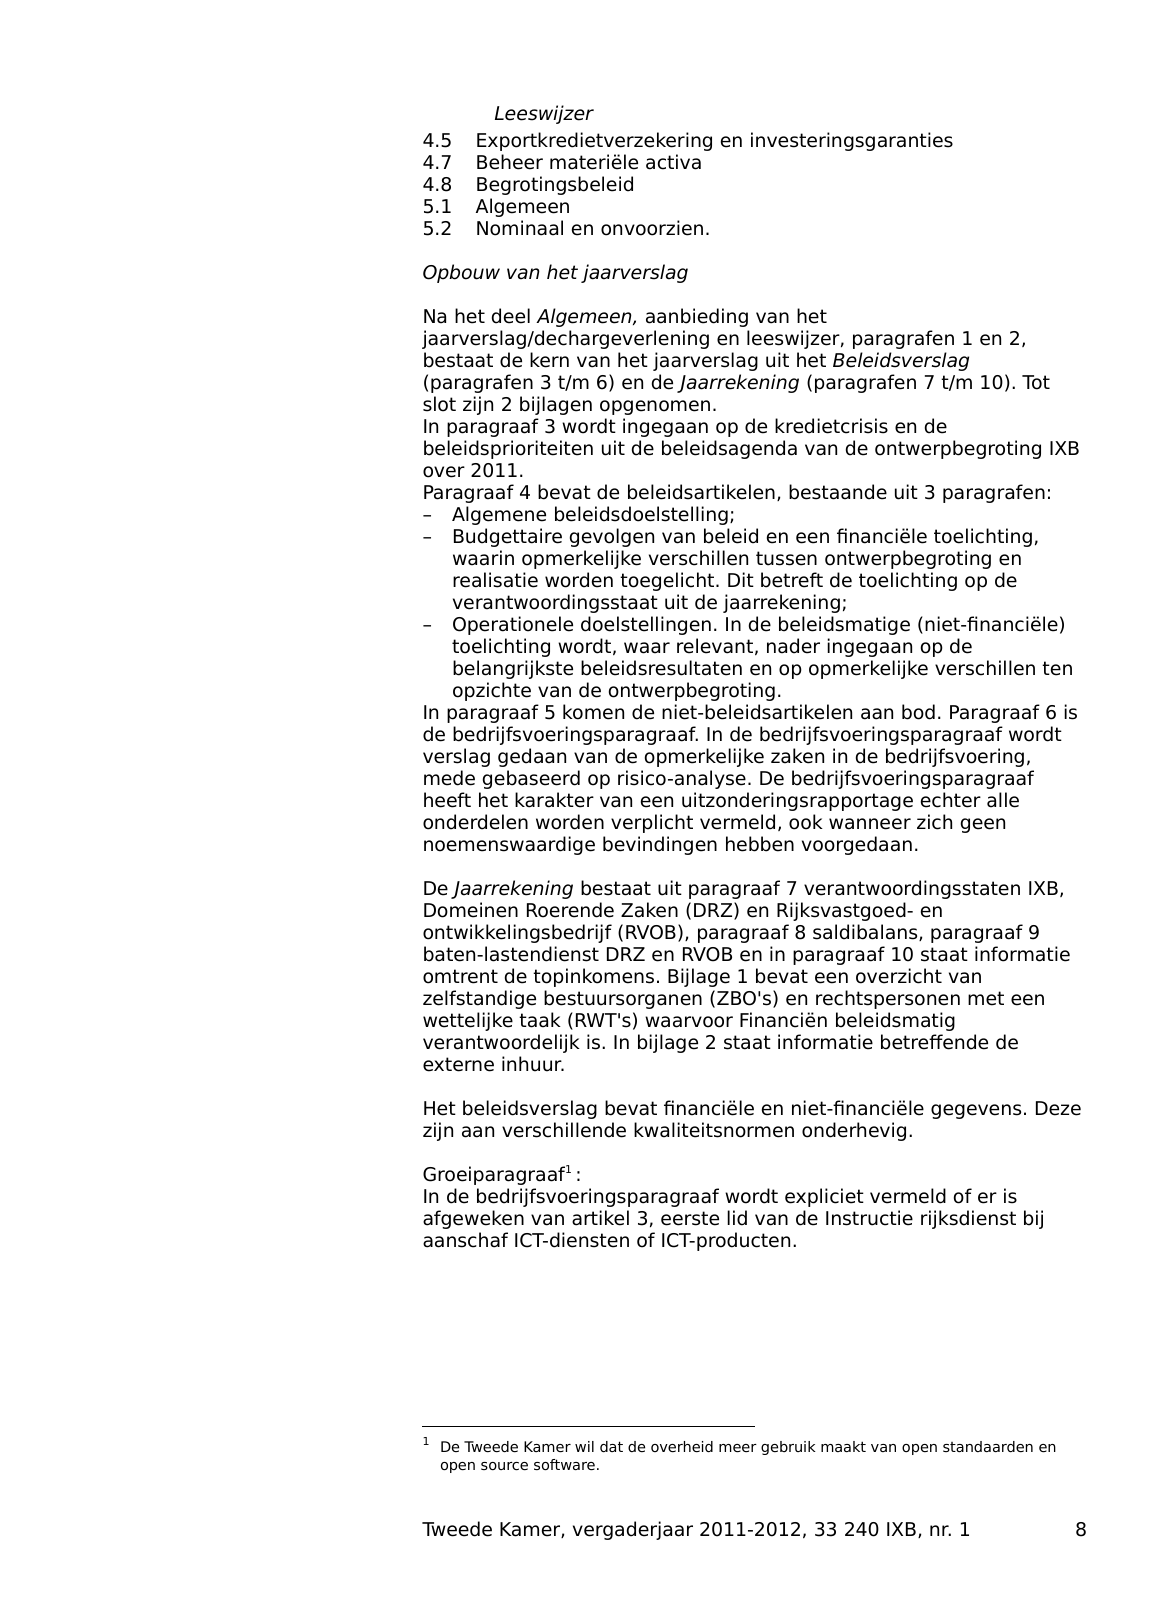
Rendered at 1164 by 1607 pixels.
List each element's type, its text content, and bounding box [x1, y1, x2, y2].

text De Jaarrekening bestaat uit paragraaf 7 verantwoordingsstaten IXB, Domeinen Roerende Zaken (DRZ) en Rijksvastgoed- en ontwikkelingsbedrijf (RVOB), paragraaf 8 saldibalans, paragraaf 9 baten-lastendienst DRZ en RVOB en in paragraaf 10 staat informatie omtrent de topinkomens. Bijlage 1 bevat een overzicht van zelfstandige bestuursorganen (ZBO's) en rechtspersonen met een wettelijke taak (RWT's) waarvoor Financiën beleidsmatig verantwoordelijk is. In bijlage 2 staat informatie betreffende de externe inhuur. [422, 878, 1087, 1076]
text 5.2 Nominaal en onvoorzien. [422, 218, 1087, 240]
text Na het deel Algemeen, aanbieding van het jaarverslag/dechargeverlening en leeswijzer, paragrafen 1 en 2, bestaat de kern van het jaarverslag uit het Beleidsverslag (paragrafen 3 t/m 6) en de Jaarrekening (paragrafen 7 t/m 10). Tot slot zijn 2 bijlagen opgenomen. [422, 306, 1087, 416]
text In de bedrijfsvoeringsparagraaf wordt expliciet vermeld of er is afgeweken van artikel 3, eerste lid van de Instructie rijksdienst bij aanschaf ICT-diensten of ICT-producten. [422, 1186, 1087, 1252]
text De Tweede Kamer wil dat de overheid meer gebruik maakt van open standaarden en open source software. [422, 1435, 1087, 1474]
text Groeiparagraaf: [422, 1164, 1087, 1186]
text 4.5 Exportkredietverzekering en investeringsgaranties [422, 130, 1087, 152]
text – Budgettaire gevolgen van beleid en een financiële toelichting, waarin opmerkelijke verschillen tussen ontwerpbegroting en realisatie worden toegelicht. Dit betreft de toelichting op de verantwoordingsstaat uit de jaarrekening; [422, 526, 1087, 614]
text 5.1 Algemeen [422, 196, 1087, 218]
text In paragraaf 3 wordt ingegaan op de kredietcrisis en de beleidsprioriteiten uit de beleidsagenda van de ontwerpbegroting IXB over 2011. [422, 416, 1087, 482]
text Het beleidsverslag bevat financiële en niet-financiële gegevens. Deze zijn aan verschillende kwaliteitsnormen onderhevig. [422, 1098, 1087, 1142]
text In paragraaf 5 komen de niet-beleidsartikelen aan bod. Paragraaf 6 is de bedrijfsvoeringsparagraaf. In de bedrijfsvoeringsparagraaf wordt verslag gedaan van de opmerkelijke zaken in de bedrijfsvoering, mede gebaseerd op risico-analyse. De bedrijfsvoeringsparagraaf heeft het karakter van een uitzonderingsrapportage echter alle onderdelen worden verplicht vermeld, ook wanneer zich geen noemenswaardige bevindingen hebben voorgedaan. [422, 702, 1087, 856]
text 4.8 Begrotingsbeleid [422, 174, 1087, 196]
text – Algemene beleidsdoelstelling; [422, 504, 1087, 526]
subtitle Opbouw van het jaarverslag [422, 262, 1087, 284]
text 4.7 Beheer materiële activa [422, 152, 1087, 174]
text Paragraaf 4 bevat de beleidsartikelen, bestaande uit 3 paragrafen: [422, 482, 1087, 504]
text – Operationele doelstellingen. In de beleidsmatige (niet-financiële) toelichting wordt, waar relevant, nader ingegaan op de belangrijkste beleidsresultaten en op opmerkelijke verschillen ten opzichte van de ontwerpbegroting. [422, 614, 1087, 702]
